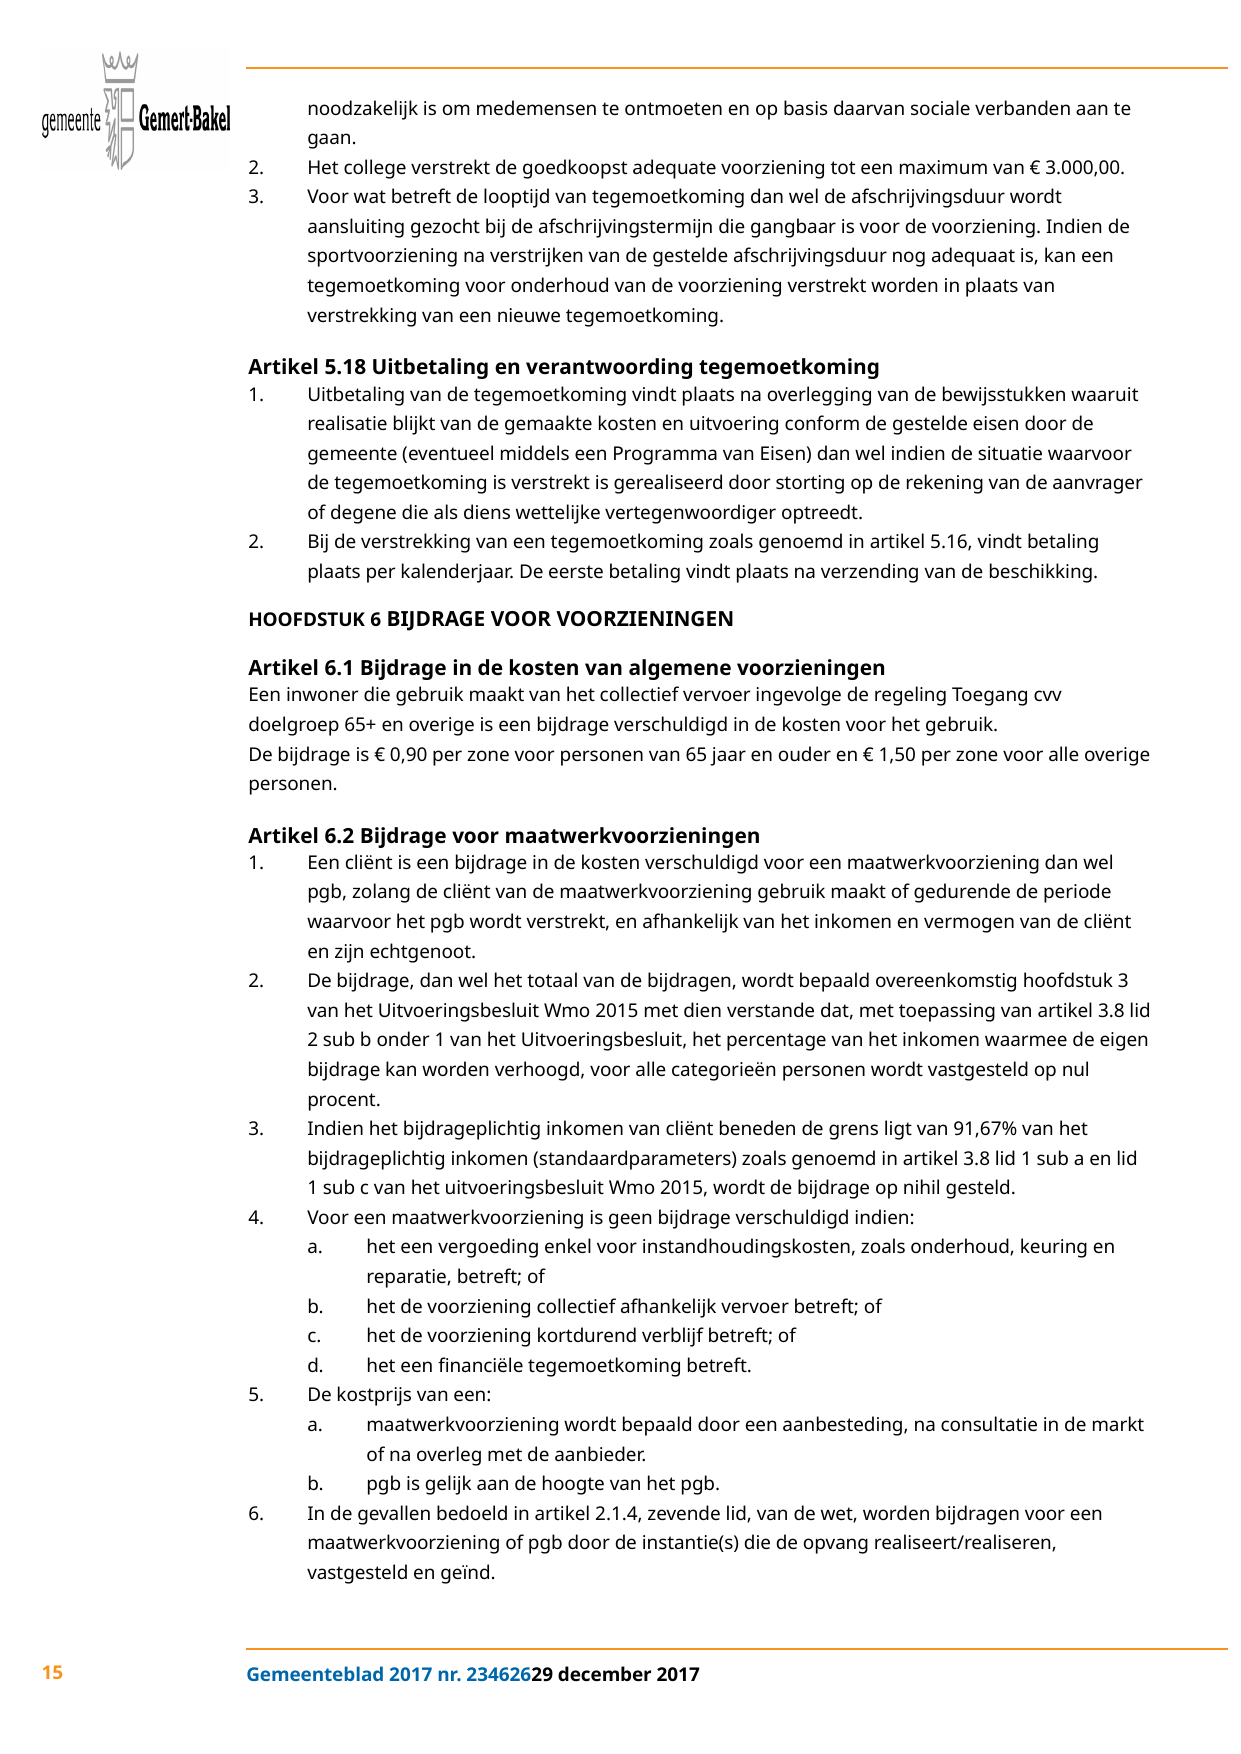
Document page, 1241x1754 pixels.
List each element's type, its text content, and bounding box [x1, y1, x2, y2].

list noodzakelijk is om medemensen te ontmoeten en op basis daarvan sociale verbanden aan te gaan. [248, 95, 1152, 150]
list Uitbetaling van de tegemoetkoming vindt plaats na overlegging van de bewijsstukken waaruit realisatie blijkt van de gemaakte kosten en uitvoering conform de gestelde eisen door de gemeente (eventueel middels een Programma van Eisen) dan wel indien de situatie waarvoor de tegemoetkoming is verstrekt is gerealiseerd door storting op de rekening van de aanvrager of degene die als diens wettelijke vertegenwoordiger optreedt. [248, 381, 1152, 525]
text HOOFDSTUK 6 BIJDRAGE VOOR VOORZIENINGEN [248, 604, 1152, 632]
text Artikel 5.18 Uitbetaling en verantwoording tegemoetkoming [248, 352, 1152, 381]
list Bij de verstrekking van een tegemoetkoming zoals genoemd in artikel 5.16, vindt betaling plaats per kalenderjaar. De eerste betaling vindt plaats na verzending van de beschikking. [248, 529, 1152, 584]
text Artikel 6.2 Bijdrage voor maatwerkvoorzieningen [248, 821, 1152, 849]
picture [41, 47, 231, 172]
list het de voorziening kortdurend verblijf betreft; of [307, 1322, 1152, 1348]
list In de gevallen bedoeld in artikel 2.1.4, zevende lid, van de wet, worden bijdragen voor een maatwerkvoorziening of pgb door de instantie(s) die de opvang realiseert/realiseren, vastgesteld en geïnd. [248, 1500, 1152, 1585]
text De bijdrage is € 0,90 per zone voor personen van 65 jaar en ouder en € 1,50 per zone voor alle overige personen. [248, 741, 1152, 796]
list De bijdrage, dan wel het totaal van de bijdragen, wordt bepaald overeenkomstig hoofdstuk 3 van het Uitvoeringsbesluit Wmo 2015 met dien verstande dat, met toepassing van artikel 3.8 lid 2 sub b onder 1 van het Uitvoeringsbesluit, het percentage van het inkomen waarmee de eigen bijdrage kan worden verhoogd, voor alle categorieën personen wordt vastgesteld op nul procent. [248, 967, 1152, 1112]
list Het college verstrekt de goedkoopst adequate voorziening tot een maximum van € 3.000,00. [248, 154, 1152, 180]
list Voor wat betreft de looptijd van tegemoetkoming dan wel de afschrijvingsduur wordt aansluiting gezocht bij de afschrijvingstermijn die gangbaar is voor de voorziening. Indien de sportvoorziening na verstrijken van de gestelde afschrijvingsduur nog adequaat is, kan een tegemoetkoming voor onderhoud van de voorziening verstrekt worden in plaats van verstrekking van een nieuwe tegemoetkoming. [248, 183, 1152, 328]
list De kostprijs van een: [248, 1382, 1152, 1407]
list het een financiële tegemoetkoming betreft. [307, 1352, 1152, 1378]
list Een cliënt is een bijdrage in de kosten verschuldigd voor een maatwerkvoorziening dan wel pgb, zolang de cliënt van de maatwerkvoorziening gebruik maakt of gedurende de periode waarvoor het pgb wordt verstrekt, en afhankelijk van het inkomen en vermogen van de cliënt en zijn echtgenoot. [248, 849, 1152, 964]
list Voor een maatwerkvoorziening is geen bijdrage verschuldigd indien: [248, 1204, 1152, 1230]
list het een vergoeding enkel voor instandhoudingskosten, zoals onderhoud, keuring en reparatie, betreft; of [307, 1234, 1152, 1289]
list pgb is gelijk aan de hoogte van het pgb. [307, 1470, 1152, 1496]
list maatwerkvoorziening wordt bepaald door een aanbesteding, na consultatie in de markt of na overleg met de aanbieder. [307, 1411, 1152, 1467]
text Artikel 6.1 Bijdrage in de kosten van algemene voorzieningen [248, 653, 1152, 682]
list Indien het bijdrageplichtig inkomen van cliënt beneden de grens ligt van 91,67% van het bijdrageplichtig inkomen (standaardparameters) zoals genoemd in artikel 3.8 lid 1 sub a en lid 1 sub c van het uitvoeringsbesluit Wmo 2015, wordt de bijdrage op nihil gesteld. [248, 1115, 1152, 1200]
list het de voorziening collectief afhankelijk vervoer betreft; of [307, 1293, 1152, 1319]
text Een inwoner die gebruik maakt van het collectief vervoer ingevolge de regeling Toegang cvv doelgroep 65+ en overige is een bijdrage verschuldigd in de kosten voor het gebruik. [248, 682, 1152, 737]
